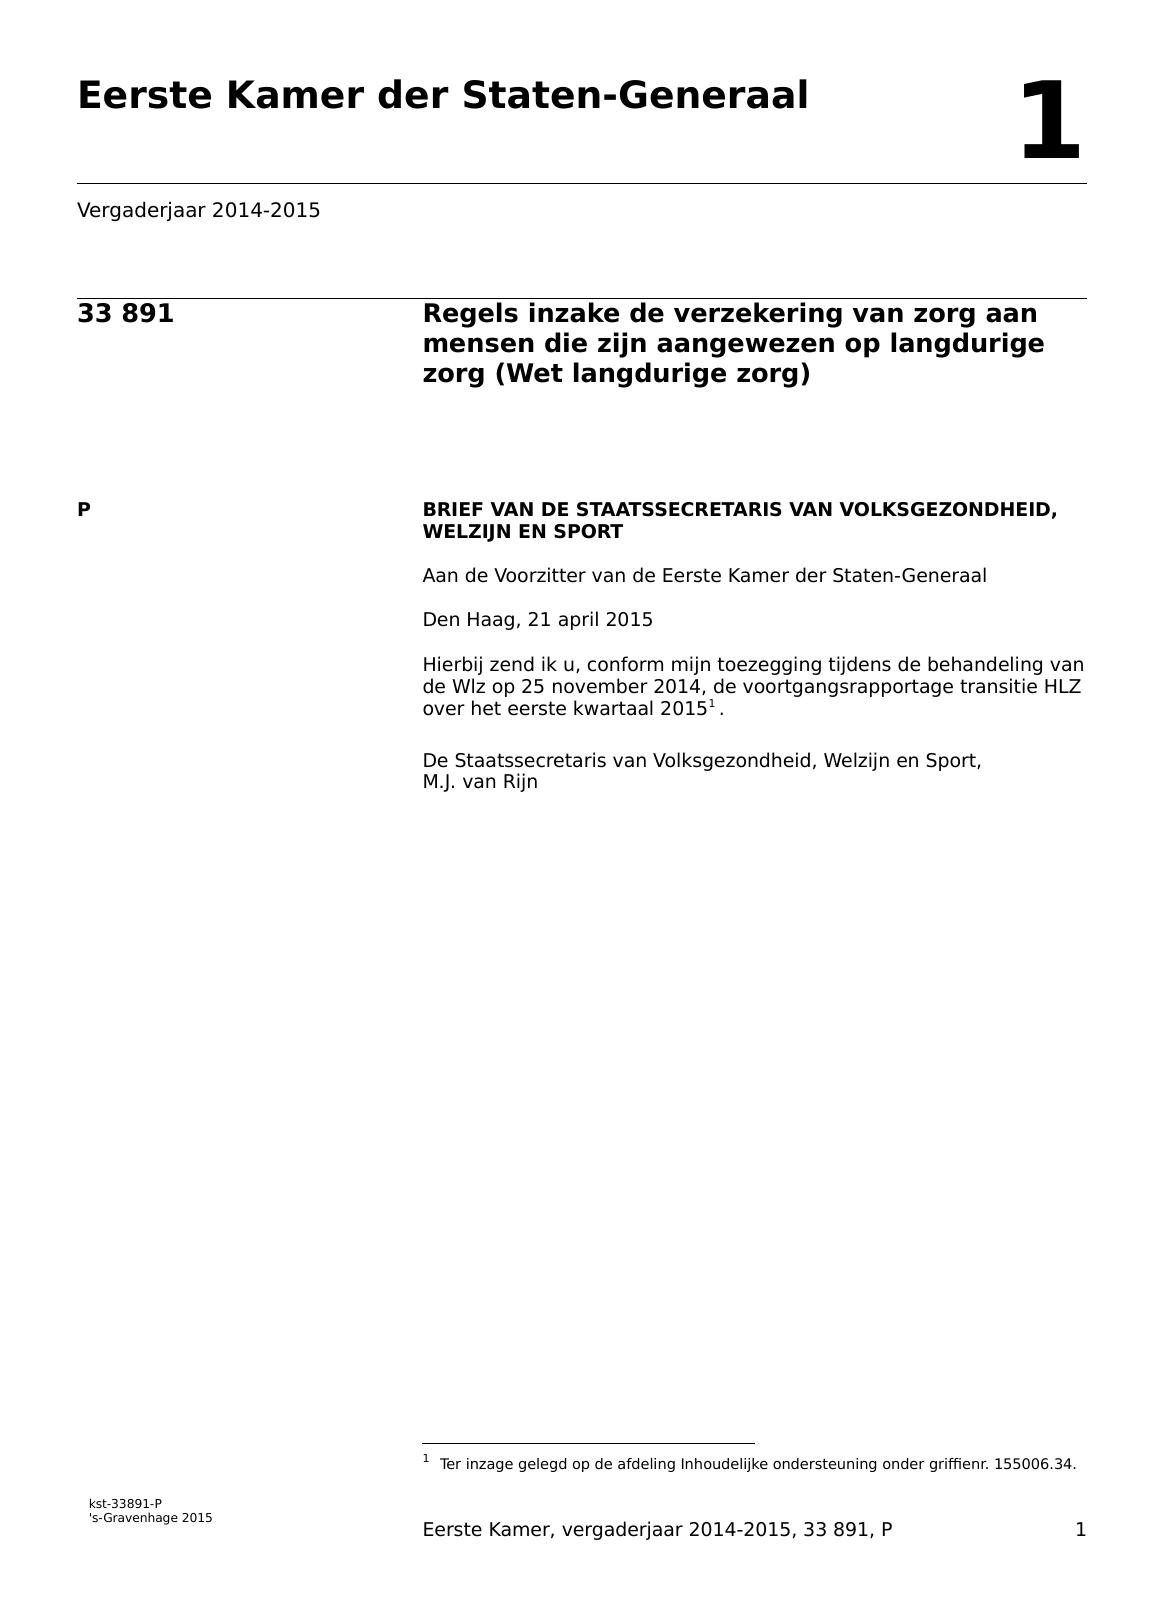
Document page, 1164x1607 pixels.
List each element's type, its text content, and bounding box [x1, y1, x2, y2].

text kst-33891-P [88, 1497, 323, 1511]
text Aan de Voorzitter van de Eerste Kamer der Staten-Generaal [422, 565, 1087, 587]
text 's-Gravenhage 2015 [88, 1511, 323, 1525]
text De Staatssecretaris van Volksgezondheid, Welzijn en Sport, M.J. van Rijn [422, 749, 1087, 793]
subtitle 33 891 Regels inzake de verzekering van zorg aan mensen die zijn aangewezen op langdurige zorg (Wet langdurige zorg) [77, 299, 1087, 388]
table_header Eerste Kamer der Staten-Generaal [77, 59, 886, 183]
table_header 1 [886, 59, 1087, 183]
subtitle P BRIEF VAN DE STAATSSECRETARIS VAN VOLKSGEZONDHEID, WELZIJN EN SPORT [77, 499, 1087, 543]
table_cell Vergaderjaar 2014-2015 [77, 184, 1087, 298]
text Hierbij zend ik u, conform mijn toezegging tijdens de behandeling van de Wlz op 25 november 2014, de voortgangsrapportage transitie HLZ over het eerste kwartaal 2015. [422, 653, 1087, 719]
text Ter inzage gelegd op de afdeling Inhoudelijke ondersteuning onder griffienr. 155006.34. [422, 1452, 1087, 1474]
text Den Haag, 21 april 2015 [422, 609, 1087, 631]
